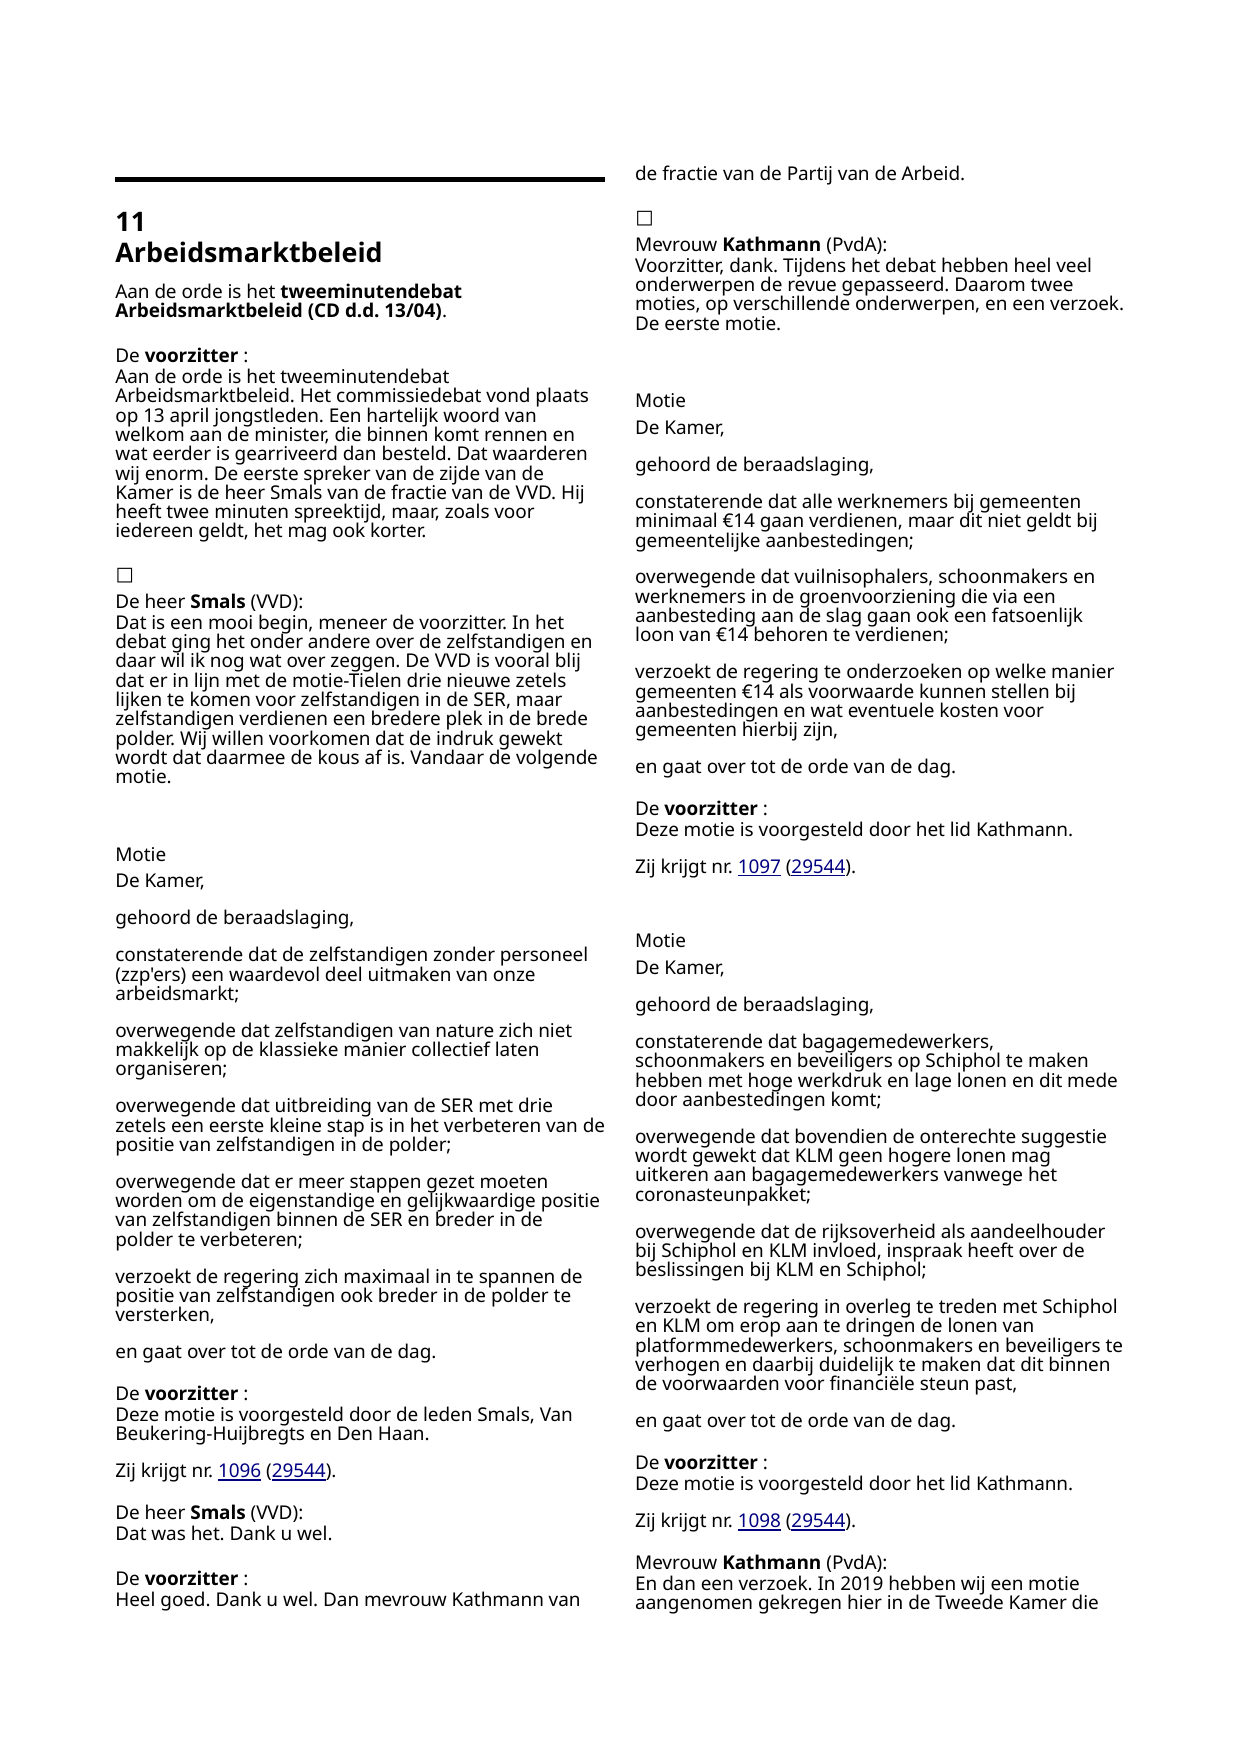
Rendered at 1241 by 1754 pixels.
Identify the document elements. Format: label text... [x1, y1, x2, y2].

text De voorzitter : [115, 342, 605, 368]
text constaterende dat alle werknemers bij gemeenten minimaal €14 gaan verdienen, maar dit niet geldt bij gemeentelijke aanbestedingen; [635, 493, 1125, 551]
text En dan een verzoek. In 2019 hebben wij een motie aangenomen gekregen hier in de Tweede Kamer die [635, 1575, 1125, 1613]
text Deze motie is voorgesteld door het lid Kathmann. [635, 1475, 1125, 1494]
text ⬜ [635, 205, 1125, 231]
text De Kamer, [635, 419, 1125, 438]
text Motie [635, 927, 1125, 953]
text overwegende dat er meer stappen gezet moeten worden om de eigenstandige en gelijkwaardige positie van zelfstandigen binnen de SER en breder in de polder te verbeteren; [115, 1173, 605, 1250]
text overwegende dat uitbreiding van de SER met drie zetels een eerste kleine stap is in het verbeteren van de positie van zelfstandigen in de polder; [115, 1097, 605, 1155]
text Mevrouw Kathmann (PvdA): [635, 231, 1125, 257]
text Aan de orde is het tweeminutendebat Arbeidsmarktbeleid (CD d.d. 13/04). [115, 283, 605, 322]
text de fractie van de Partij van de Arbeid. [635, 165, 1125, 184]
text Dat was het. Dank u wel. [115, 1525, 605, 1544]
text 11 [115, 203, 605, 239]
text Mevrouw Kathmann (PvdA): [635, 1549, 1125, 1575]
text constaterende dat de zelfstandigen zonder personeel (zzp'ers) een waardevol deel uitmaken van onze arbeidsmarkt; [115, 946, 605, 1004]
text verzoekt de regering te onderzoeken op welke manier gemeenten €14 als voorwaarde kunnen stellen bij aanbestedingen en wat eventuele kosten voor gemeenten hierbij zijn, [635, 663, 1125, 740]
text gehoord de beraadslaging, [635, 996, 1125, 1015]
text overwegende dat de rijksoverheid als aandeelhouder bij Schiphol en KLM invloed, inspraak heeft over de beslissingen bij KLM en Schiphol; [635, 1223, 1125, 1281]
text Voorzitter, dank. Tijdens het debat hebben heel veel onderwerpen de revue gepasseerd. Daarom twee moties, op verschillende onderwerpen, en een verzoek. De eerste motie. [635, 257, 1125, 334]
text De voorzitter : [115, 1565, 605, 1591]
text De heer Smals (VVD): [115, 588, 605, 614]
text Zij krijgt nr. 1098 (29544). [635, 1512, 1125, 1531]
text en gaat over tot de orde van de dag. [635, 758, 1125, 777]
text overwegende dat zelfstandigen van nature zich niet makkelijk op de klassieke manier collectief laten organiseren; [115, 1022, 605, 1080]
text constaterende dat bagagemedewerkers, schoonmakers en beveiligers op Schiphol te maken hebben met hoge werkdruk en lage lonen en dit mede door aanbestedingen komt; [635, 1033, 1125, 1110]
text en gaat over tot de orde van de dag. [115, 1343, 605, 1362]
text Zij krijgt nr. 1096 (29544). [115, 1462, 605, 1481]
text Motie [115, 841, 605, 866]
text overwegende dat bovendien de onterechte suggestie wordt gewekt dat KLM geen hogere lonen mag uitkeren aan bagagemedewerkers vanwege het coronasteunpakket; [635, 1128, 1125, 1205]
text Deze motie is voorgesteld door het lid Kathmann. [635, 821, 1125, 840]
text ⬜ [115, 562, 605, 588]
text Zij krijgt nr. 1097 (29544). [635, 858, 1125, 877]
text Dat is een mooi begin, meneer de voorzitter. In het debat ging het onder andere over de zelfstandigen en daar wil ik nog wat over zeggen. De VVD is vooral blij dat er in lijn met de motie-Tielen drie nieuwe zetels lijken te komen voor zelfstandigen in de SER, maar zelfstandigen verdienen een bredere plek in de brede polder. Wij willen voorkomen dat de indruk gewekt wordt dat daarmee de kous af is. Vandaar de volgende motie. [115, 614, 605, 787]
text De Kamer, [635, 959, 1125, 978]
text verzoekt de regering zich maximaal in te spannen de positie van zelfstandigen ook breder in de polder te versterken, [115, 1268, 605, 1326]
text Arbeidsmarktbeleid [115, 239, 605, 283]
text De voorzitter : [635, 1449, 1125, 1475]
text De voorzitter : [115, 1380, 605, 1406]
text De heer Smals (VVD): [115, 1499, 605, 1525]
text verzoekt de regering in overleg te treden met Schiphol en KLM om erop aan te dringen de lonen van platformmedewerkers, schoonmakers en beveiligers te verhogen en daarbij duidelijk te maken dat dit binnen de voorwaarden voor financiële steun past, [635, 1298, 1125, 1394]
text De voorzitter : [635, 795, 1125, 821]
text Heel goed. Dank u wel. Dan mevrouw Kathmann van [115, 1591, 605, 1610]
text De Kamer, [115, 872, 605, 892]
text gehoord de beraadslaging, [635, 456, 1125, 475]
text Motie [635, 387, 1125, 413]
text en gaat over tot de orde van de dag. [635, 1412, 1125, 1432]
text overwegende dat vuilnisophalers, schoonmakers en werknemers in de groenvoorziening die via een aanbesteding aan de slag gaan ook een fatsoenlijk loon van €14 behoren te verdienen; [635, 568, 1125, 646]
text Deze motie is voorgesteld door de leden Smals, Van Beukering-Huijbregts en Den Haan. [115, 1406, 605, 1444]
text gehoord de beraadslaging, [115, 909, 605, 929]
text Aan de orde is het tweeminutendebat Arbeidsmarktbeleid. Het commissiedebat vond plaats op 13 april jongstleden. Een hartelijk woord van welkom aan de minister, die binnen komt rennen en wat eerder is gearriveerd dan besteld. Dat waarderen wij enorm. De eerste spreker van de zijde van de Kamer is de heer Smals van de fractie van de VVD. Hij heeft twee minuten spreektijd, maar, zoals voor iedereen geldt, het mag ook korter. [115, 368, 605, 542]
